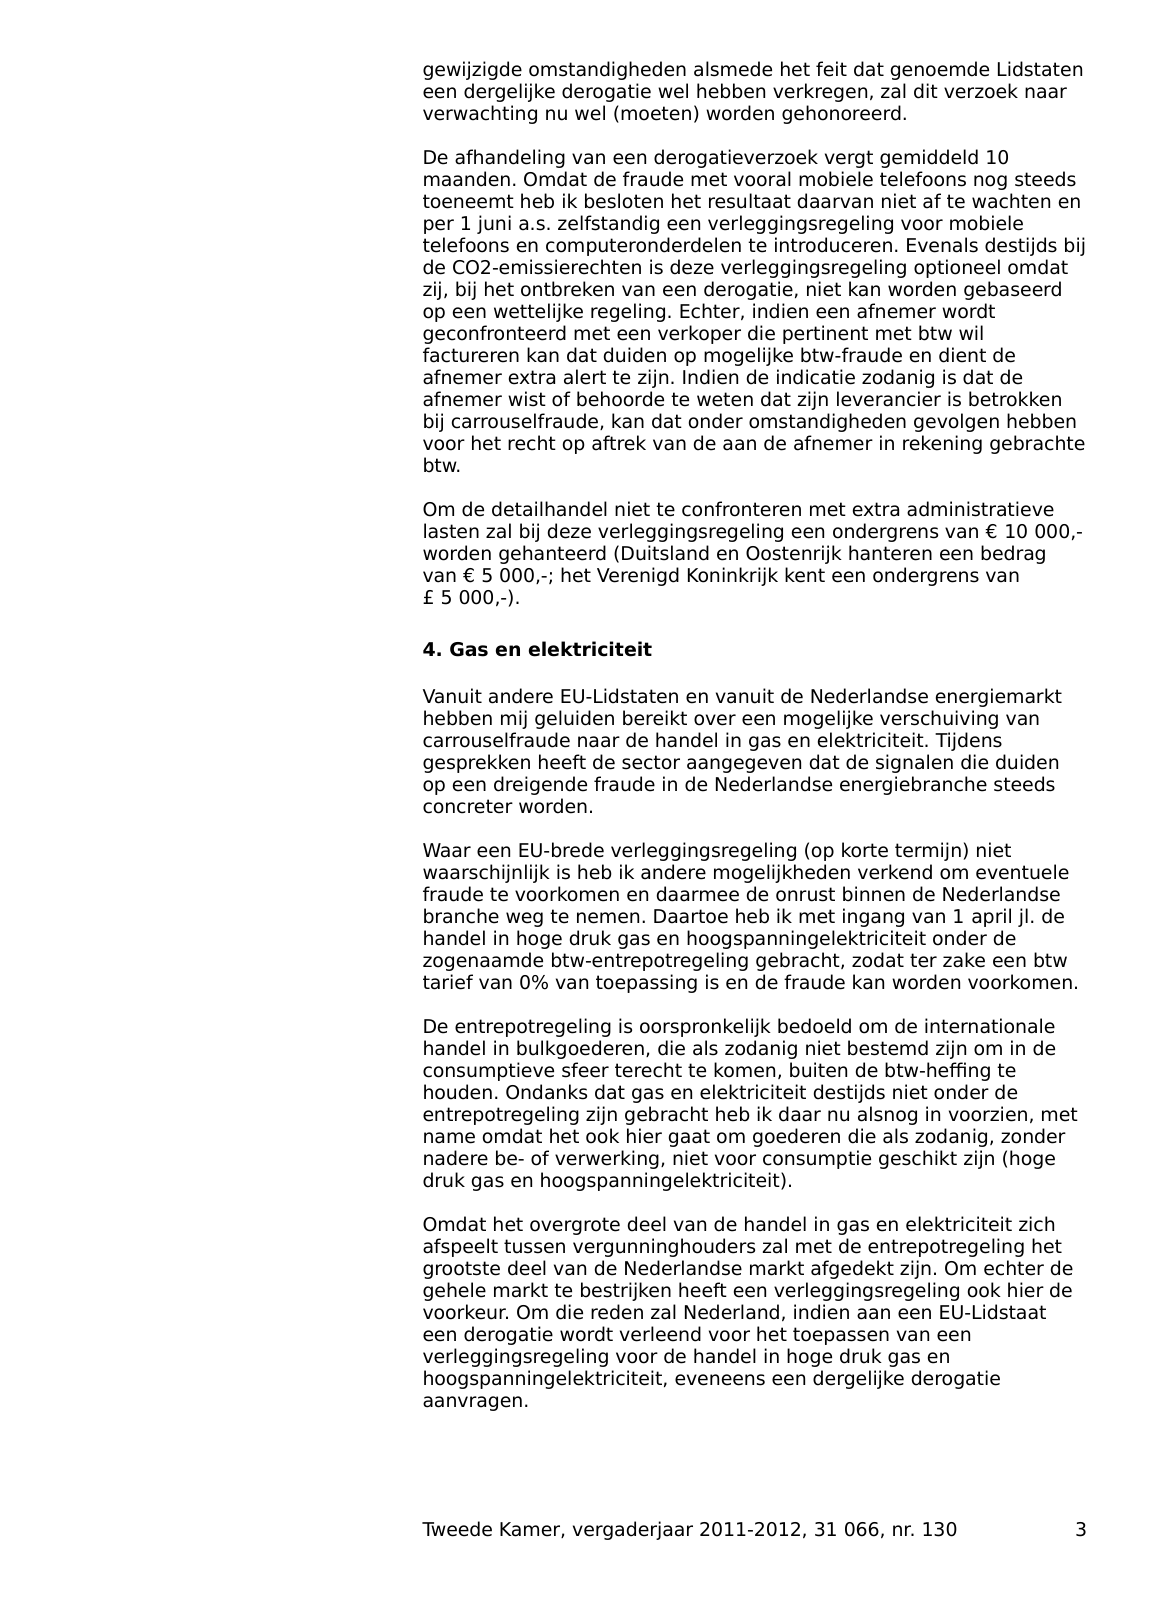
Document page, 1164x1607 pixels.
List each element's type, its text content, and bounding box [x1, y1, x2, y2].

subtitle 4. Gas en elektriciteit [422, 639, 1087, 661]
text Vanuit andere EU-Lidstaten en vanuit de Nederlandse energiemarkt hebben mij geluiden bereikt over een mogelijke verschuiving van carrouselfraude naar de handel in gas en elektriciteit. Tijdens gesprekken heeft de sector aangegeven dat de signalen die duiden op een dreigende fraude in de Nederlandse energiebranche steeds concreter worden. [422, 686, 1087, 818]
text gewijzigde omstandigheden alsmede het feit dat genoemde Lidstaten een dergelijke derogatie wel hebben verkregen, zal dit verzoek naar verwachting nu wel (moeten) worden gehonoreerd. [422, 59, 1087, 125]
text De afhandeling van een derogatieverzoek vergt gemiddeld 10 maanden. Omdat de fraude met vooral mobiele telefoons nog steeds toeneemt heb ik besloten het resultaat daarvan niet af te wachten en per 1 juni a.s. zelfstandig een verleggingsregeling voor mobiele telefoons en computeronderdelen te introduceren. Evenals destijds bij de CO2-emissierechten is deze verleggingsregeling optioneel omdat zij, bij het ontbreken van een derogatie, niet kan worden gebaseerd op een wettelijke regeling. Echter, indien een afnemer wordt geconfronteerd met een verkoper die pertinent met btw wil factureren kan dat duiden op mogelijke btw-fraude en dient de afnemer extra alert te zijn. Indien de indicatie zodanig is dat de afnemer wist of behoorde te weten dat zijn leverancier is betrokken bij carrouselfraude, kan dat onder omstandigheden gevolgen hebben voor het recht op aftrek van de aan de afnemer in rekening gebrachte btw. [422, 147, 1087, 477]
text De entrepotregeling is oorspronkelijk bedoeld om de internationale handel in bulkgoederen, die als zodanig niet bestemd zijn om in de consumptieve sfeer terecht te komen, buiten de btw-heffing te houden. Ondanks dat gas en elektriciteit destijds niet onder de entrepotregeling zijn gebracht heb ik daar nu alsnog in voorzien, met name omdat het ook hier gaat om goederen die als zodanig, zonder nadere be- of verwerking, niet voor consumptie geschikt zijn (hoge druk gas en hoogspanningelektriciteit). [422, 1016, 1087, 1192]
text Omdat het overgrote deel van de handel in gas en elektriciteit zich afspeelt tussen vergunninghouders zal met de entrepotregeling het grootste deel van de Nederlandse markt afgedekt zijn. Om echter de gehele markt te bestrijken heeft een verleggingsregeling ook hier de voorkeur. Om die reden zal Nederland, indien aan een EU-Lidstaat een derogatie wordt verleend voor het toepassen van een verleggingsregeling voor de handel in hoge druk gas en hoogspanningelektriciteit, eveneens een dergelijke derogatie aanvragen. [422, 1214, 1087, 1412]
text Waar een EU-brede verleggingsregeling (op korte termijn) niet waarschijnlijk is heb ik andere mogelijkheden verkend om eventuele fraude te voorkomen en daarmee de onrust binnen de Nederlandse branche weg te nemen. Daartoe heb ik met ingang van 1 april jl. de handel in hoge druk gas en hoogspanningelektriciteit onder de zogenaamde btw-entrepotregeling gebracht, zodat ter zake een btw tarief van 0% van toepassing is en de fraude kan worden voorkomen. [422, 840, 1087, 994]
text Om de detailhandel niet te confronteren met extra administratieve lasten zal bij deze verleggingsregeling een ondergrens van € 10 000,- worden gehanteerd (Duitsland en Oostenrijk hanteren een bedrag van € 5 000,-; het Verenigd Koninkrijk kent een ondergrens van £ 5 000,-). [422, 499, 1087, 609]
